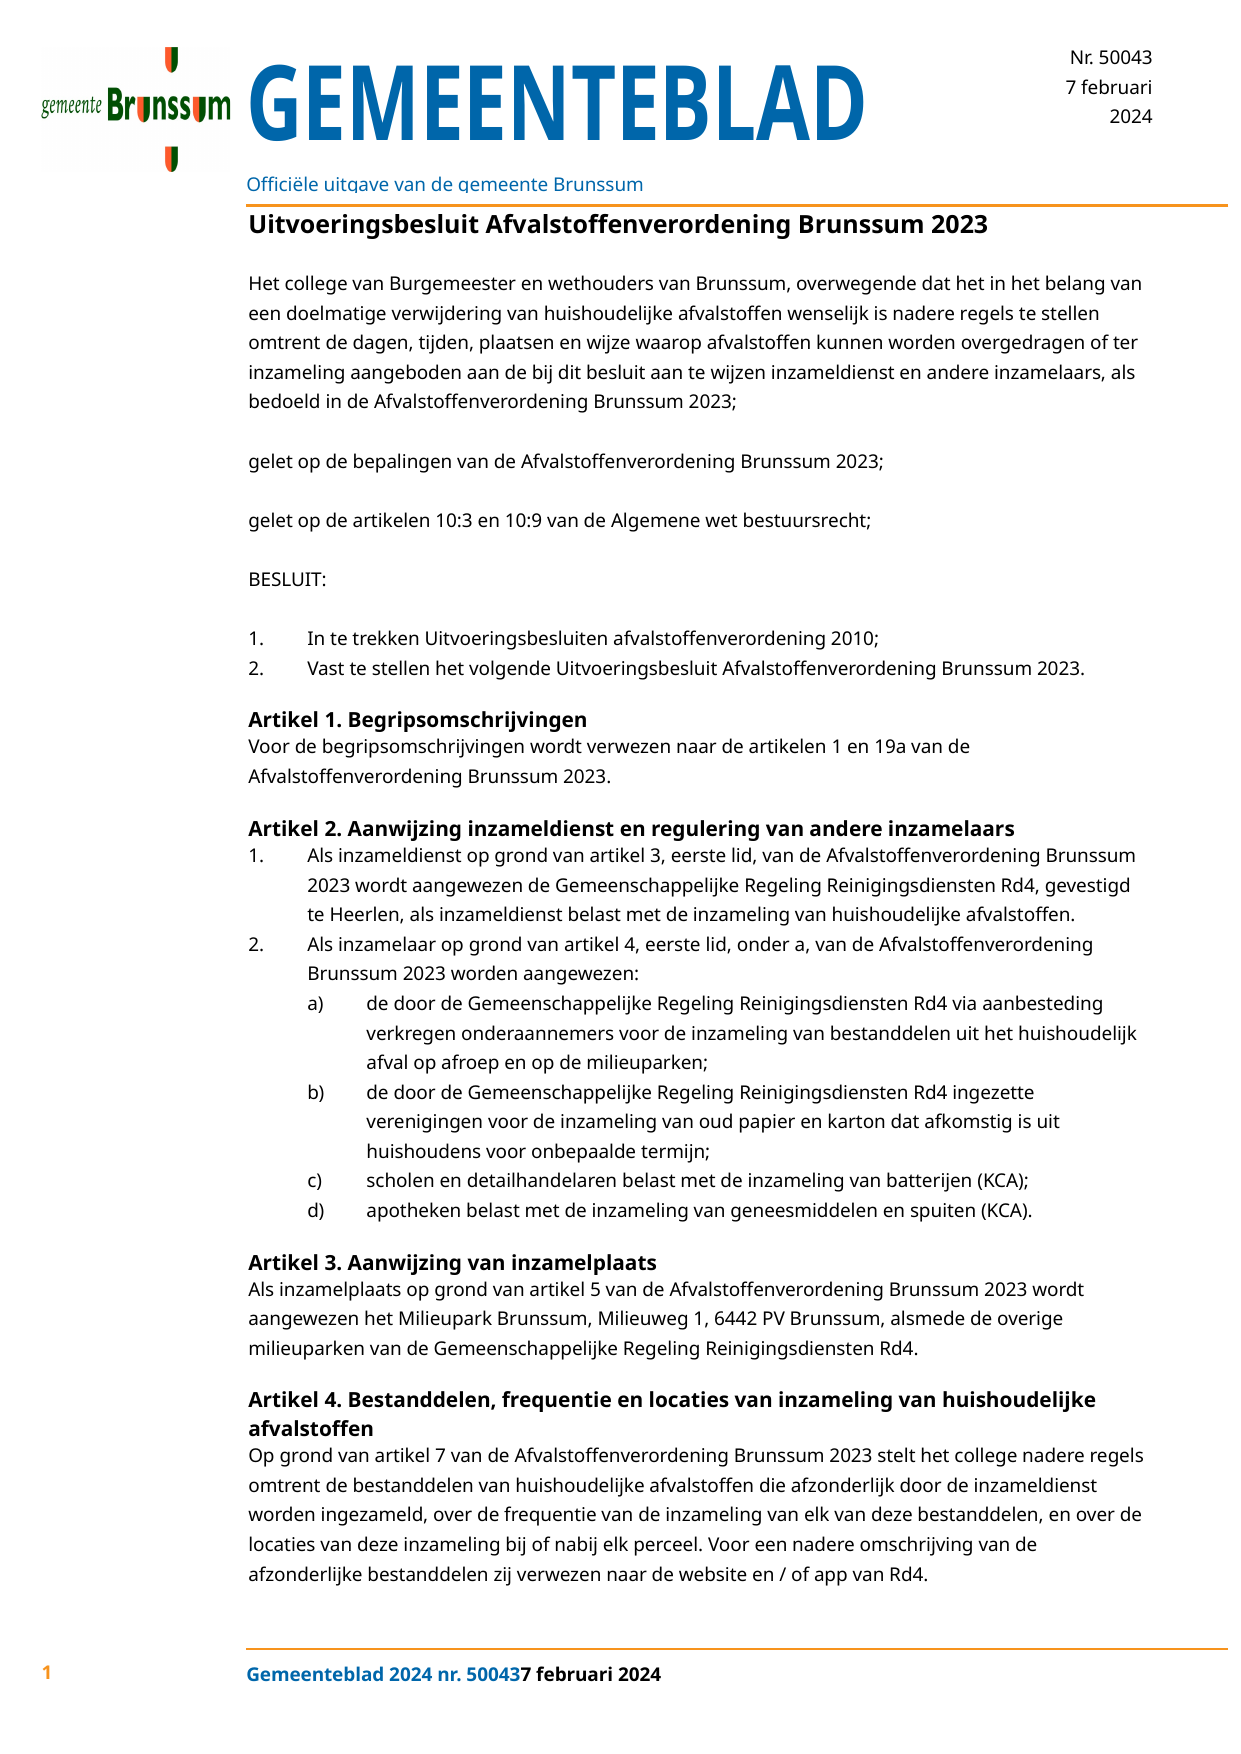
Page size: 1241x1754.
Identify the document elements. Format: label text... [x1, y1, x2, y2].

list Als inzamelaar op grond van artikel 4, eerste lid, onder a, van de Afvalstoffenverordening Brunssum 2023 worden aangewezen: [248, 931, 1152, 986]
text gelet op de artikelen 10:3 en 10:9 van de Algemene wet bestuursrecht; [248, 507, 1152, 533]
text Artikel 1. Begripsomschrijvingen [248, 705, 1152, 734]
text gelet op de bepalingen van de Afvalstoffenverordening Brunssum 2023; [248, 448, 1152, 473]
text BESLUIT: [248, 566, 1152, 592]
text Het college van Burgemeester en wethouders van Brunssum, overwegende dat het in het belang van een doelmatige verwijdering van huishoudelijke afvalstoffen wenselijk is nadere regels te stellen omtrent de dagen, tijden, plaatsen en wijze waarop afvalstoffen kunnen worden overgedragen of ter inzameling aangeboden aan de bij dit besluit aan te wijzen inzameldienst en andere inzamelaars, als bedoeld in de Afvalstoffenverordening Brunssum 2023; [248, 270, 1152, 414]
list de door de Gemeenschappelijke Regeling Reinigingsdiensten Rd4 ingezette verenigingen voor de inzameling van oud papier en karton dat afkomstig is uit huishoudens voor onbepaalde termijn; [307, 1079, 1152, 1164]
list Als inzameldienst op grond van artikel 3, eerste lid, van de Afvalstoffenverordening Brunssum 2023 wordt aangewezen de Gemeenschappelijke Regeling Reinigingsdiensten Rd4, gevestigd te Heerlen, als inzameldienst belast met de inzameling van huishoudelijke afvalstoffen. [248, 842, 1152, 927]
text Artikel 2. Aanwijzing inzameldienst en regulering van andere inzamelaars [248, 814, 1152, 842]
list apotheken belast met de inzameling van geneesmiddelen en spuiten (KCA). [307, 1197, 1152, 1223]
text Als inzamelplaats op grond van artikel 5 van de Afvalstoffenverordening Brunssum 2023 wordt aangewezen het Milieupark Brunssum, Milieuweg 1, 6442 PV Brunssum, alsmede de overige milieuparken van de Gemeenschappelijke Regeling Reinigingsdiensten Rd4. [248, 1276, 1152, 1361]
list Vast te stellen het volgende Uitvoeringsbesluit Afvalstoffenverordening Brunssum 2023. [248, 655, 1152, 681]
text Uitvoeringsbesluit Afvalstoffenverordening Brunssum 2023 [248, 207, 1152, 241]
list de door de Gemeenschappelijke Regeling Reinigingsdiensten Rd4 via aanbesteding verkregen onderaannemers voor de inzameling van bestanddelen uit het huishoudelijk afval op afroep en op de milieuparken; [307, 990, 1152, 1075]
text Voor de begripsomschrijvingen wordt verwezen naar de artikelen 1 en 19a van de Afvalstoffenverordening Brunssum 2023. [248, 734, 1152, 789]
text Op grond van artikel 7 van de Afvalstoffenverordening Brunssum 2023 stelt het college nadere regels omtrent de bestanddelen van huishoudelijke afvalstoffen die afzonderlijk door de inzameldienst worden ingezameld, over de frequentie van de inzameling van elk van deze bestanddelen, en over de locaties van deze inzameling bij of nabij elk perceel. Voor een nadere omschrijving van de afzonderlijke bestanddelen zij verwezen naar de website en / of app van Rd4. [248, 1442, 1152, 1587]
list scholen en detailhandelaren belast met de inzameling van batterijen (KCA); [307, 1168, 1152, 1193]
picture [41, 47, 231, 172]
text Artikel 3. Aanwijzing van inzamelplaats [248, 1248, 1152, 1276]
list In te trekken Uitvoeringsbesluiten afvalstoffenverordening 2010; [248, 625, 1152, 651]
text Artikel 4. Bestanddelen, frequentie en locaties van inzameling van huishoudelijke afvalstoffen [248, 1386, 1152, 1442]
